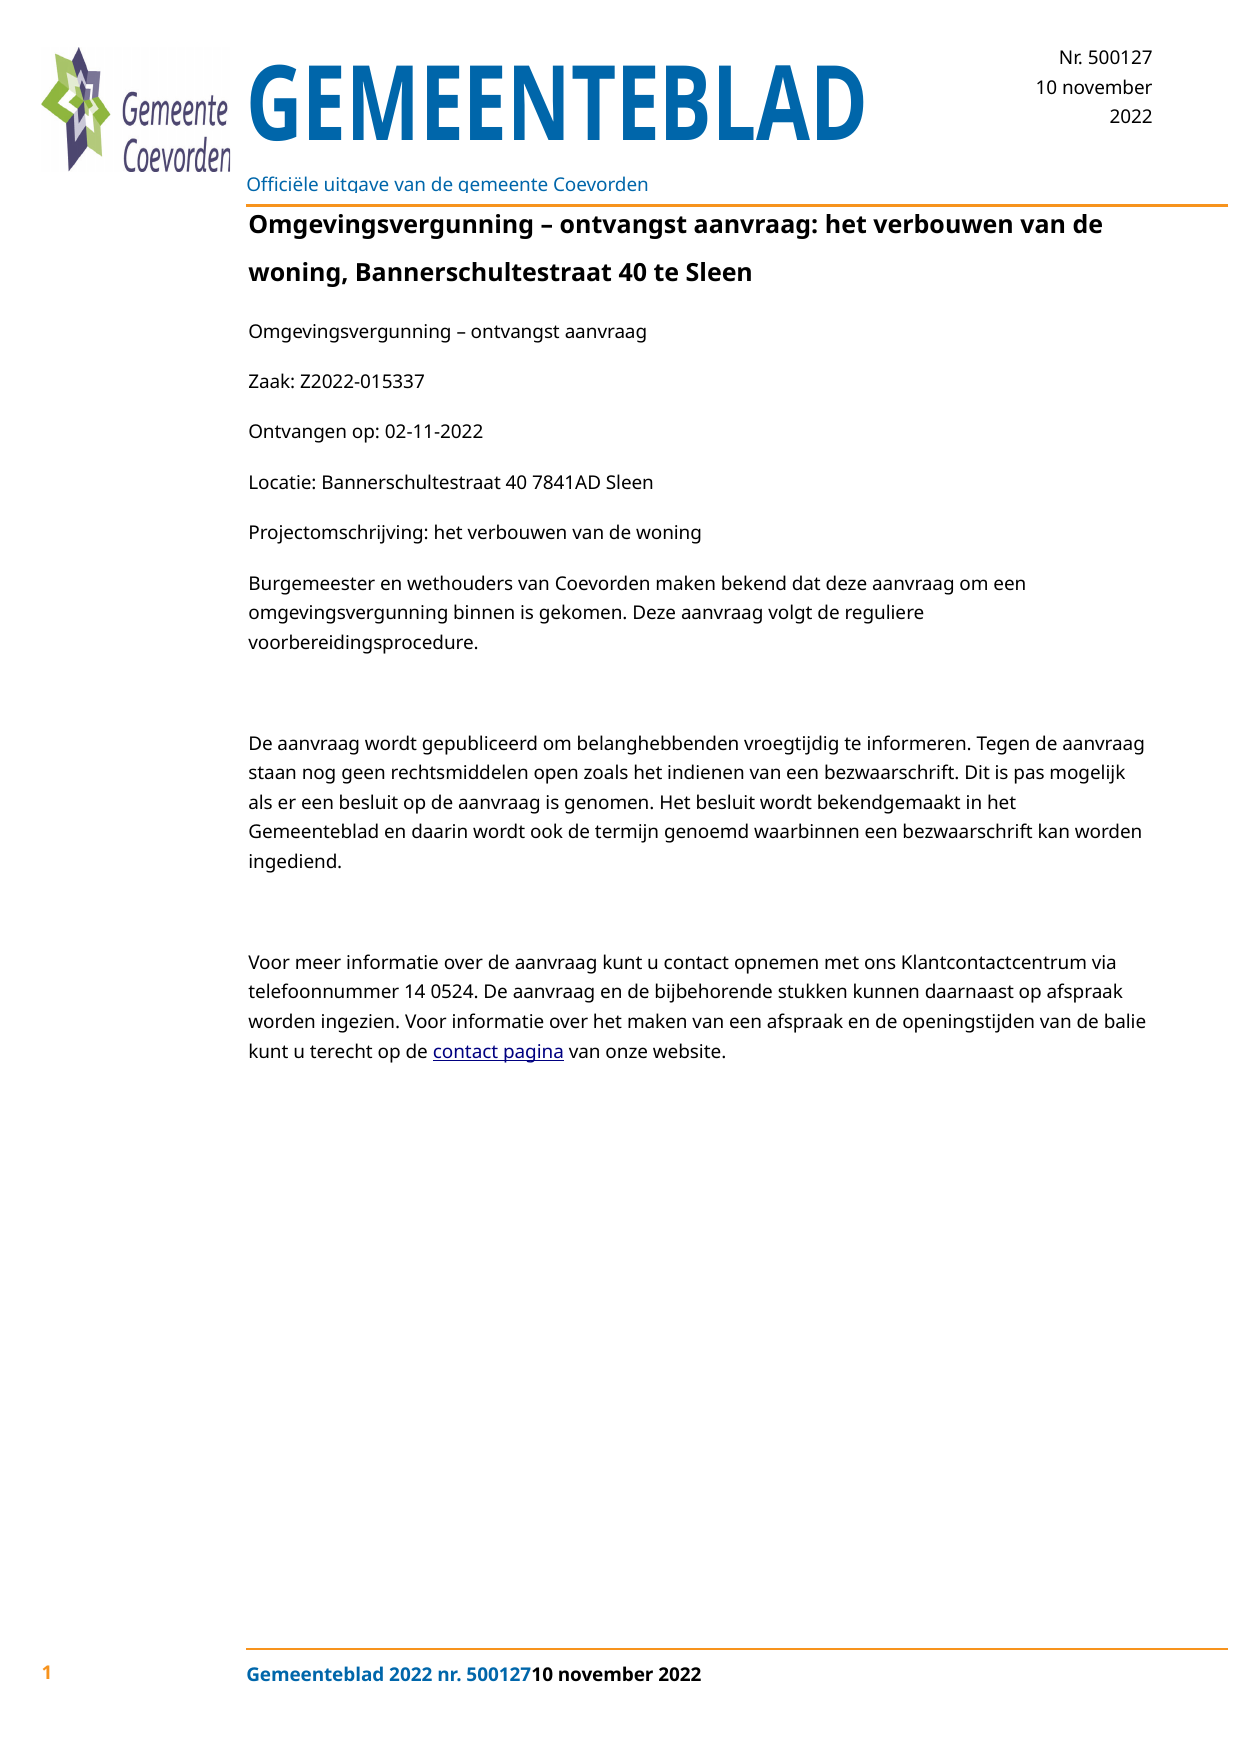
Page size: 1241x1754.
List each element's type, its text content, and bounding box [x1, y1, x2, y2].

picture [41, 47, 231, 172]
text Burgemeester en wethouders van Coevorden maken bekend dat deze aanvraag om een omgevingsvergunning binnen is gekomen. Deze aanvraag volgt de reguliere voorbereidingsprocedure. [248, 570, 1152, 655]
text De aanvraag wordt gepubliceerd om belanghebbenden vroegtijdig te informeren. Tegen de aanvraag staan nog geen rechtsmiddelen open zoals het indienen van een bezwaarschrift. Dit is pas mogelijk als er een besluit op de aanvraag is genomen. Het besluit wordt bekendgemaakt in het Gemeenteblad en daarin wordt ook de termijn genoemd waarbinnen een bezwaarschrift kan worden ingediend. [248, 730, 1152, 874]
text Zaak: Z2022-015337 [248, 368, 1152, 394]
text Projectomschrijving: het verbouwen van de woning [248, 519, 1152, 545]
text Ontvangen op: 02-11-2022 [248, 419, 1152, 444]
text Voor meer informatie over de aanvraag kunt u contact opnemen met ons Klantcontactcentrum via telefoonnummer 14 0524. De aanvraag en de bijbehorende stukken kunnen daarnaast op afspraak worden ingezien. Voor informatie over het maken van een afspraak en de openingstijden van de balie kunt u terecht op de contact pagina van onze website. [248, 949, 1152, 1064]
text Omgevingsvergunning – ontvangst aanvraag [248, 318, 1152, 344]
text Locatie: Bannerschultestraat 40 7841AD Sleen [248, 469, 1152, 495]
text Omgevingsvergunning – ontvangst aanvraag: het verbouwen van de woning, Bannerschultestraat 40 te Sleen [248, 207, 1152, 288]
